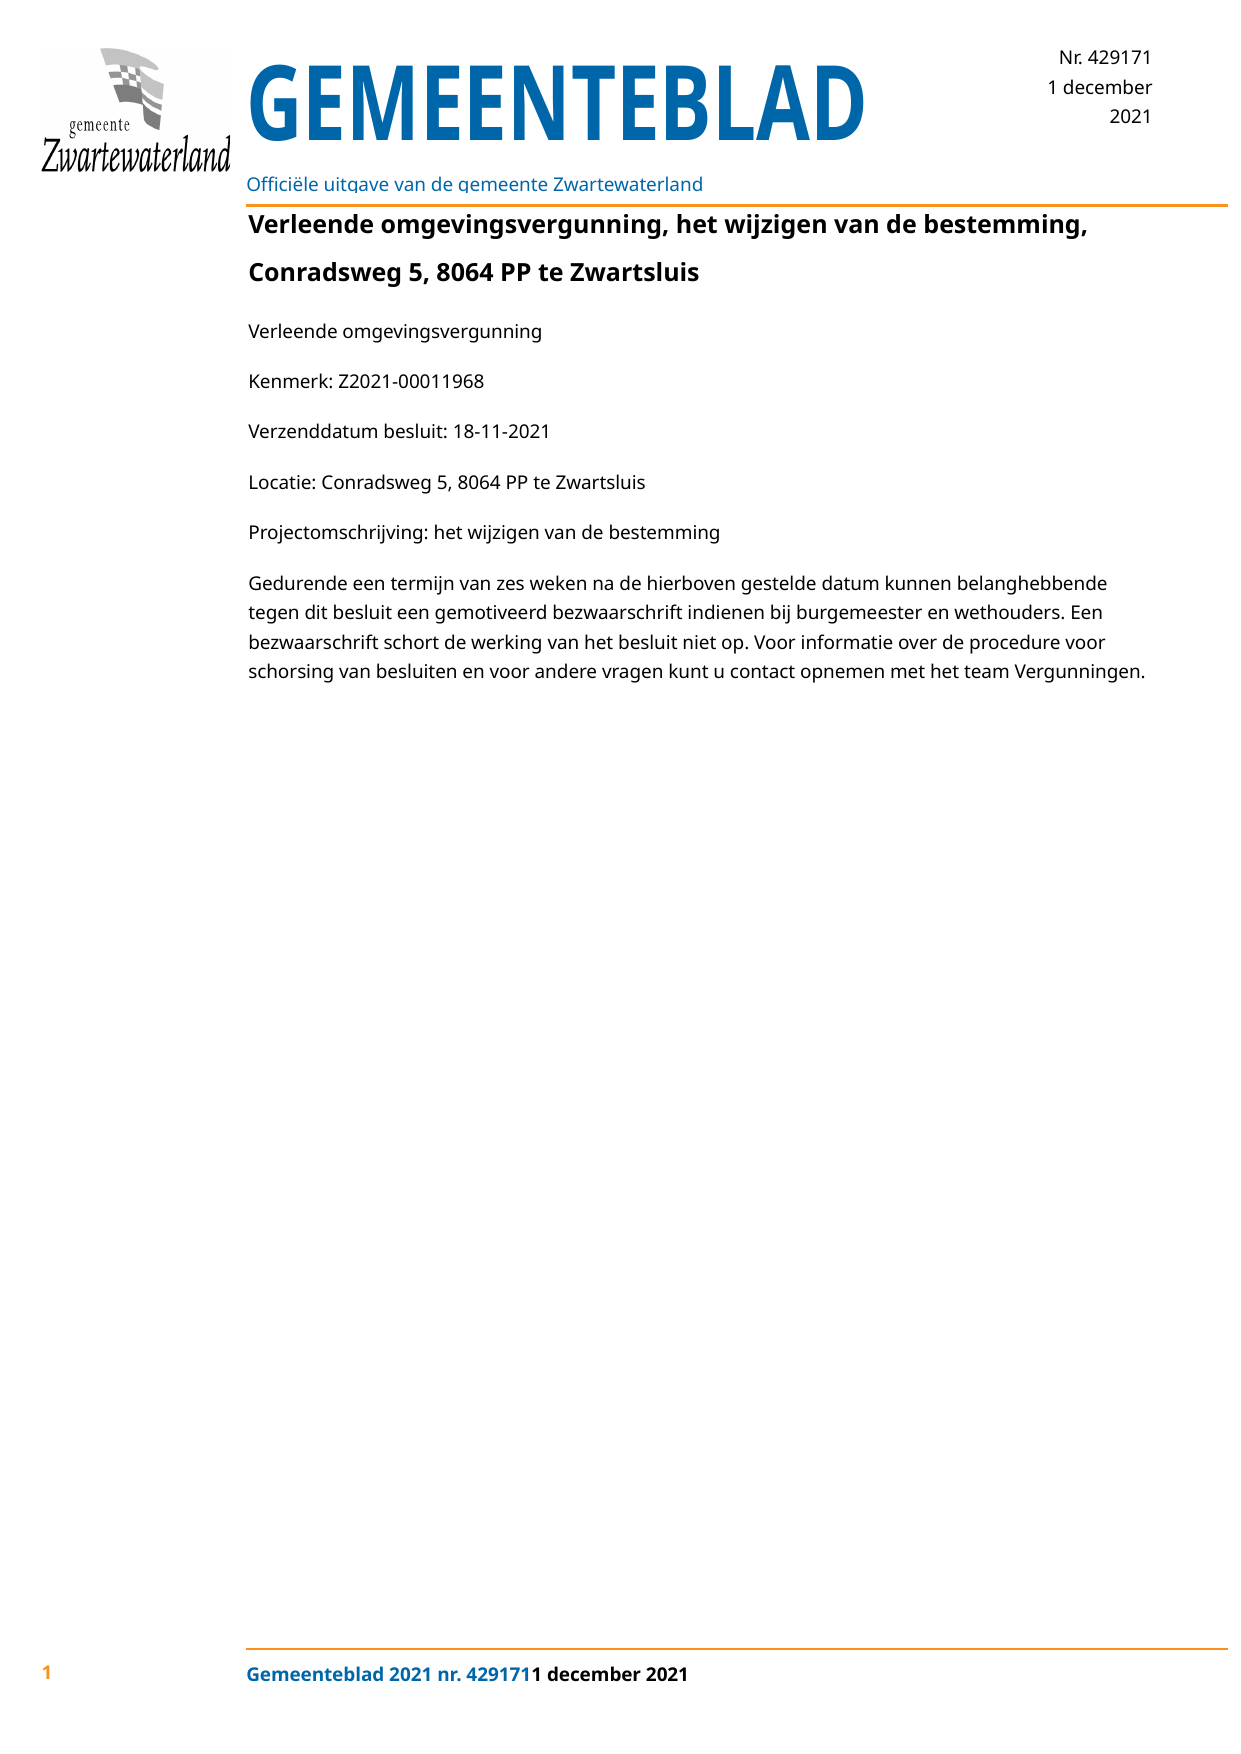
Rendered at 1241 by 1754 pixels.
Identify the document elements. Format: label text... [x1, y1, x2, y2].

text Locatie: Conradsweg 5, 8064 PP te Zwartsluis [248, 469, 1152, 495]
text Verleende omgevingsvergunning [248, 318, 1152, 344]
text Projectomschrijving: het wijzigen van de bestemming [248, 519, 1152, 545]
text Gedurende een termijn van zes weken na de hierboven gestelde datum kunnen belanghebbende tegen dit besluit een gemotiveerd bezwaarschrift indienen bij burgemeester en wethouders. Een bezwaarschrift schort de werking van het besluit niet op. Voor informatie over de procedure voor schorsing van besluiten en voor andere vragen kunt u contact opnemen met het team Vergunningen. [248, 570, 1152, 684]
text Kenmerk: Z2021-00011968 [248, 368, 1152, 394]
text Verzenddatum besluit: 18-11-2021 [248, 419, 1152, 444]
text Verleende omgevingsvergunning, het wijzigen van de bestemming, Conradsweg 5, 8064 PP te Zwartsluis [248, 207, 1152, 288]
picture [41, 47, 231, 172]
